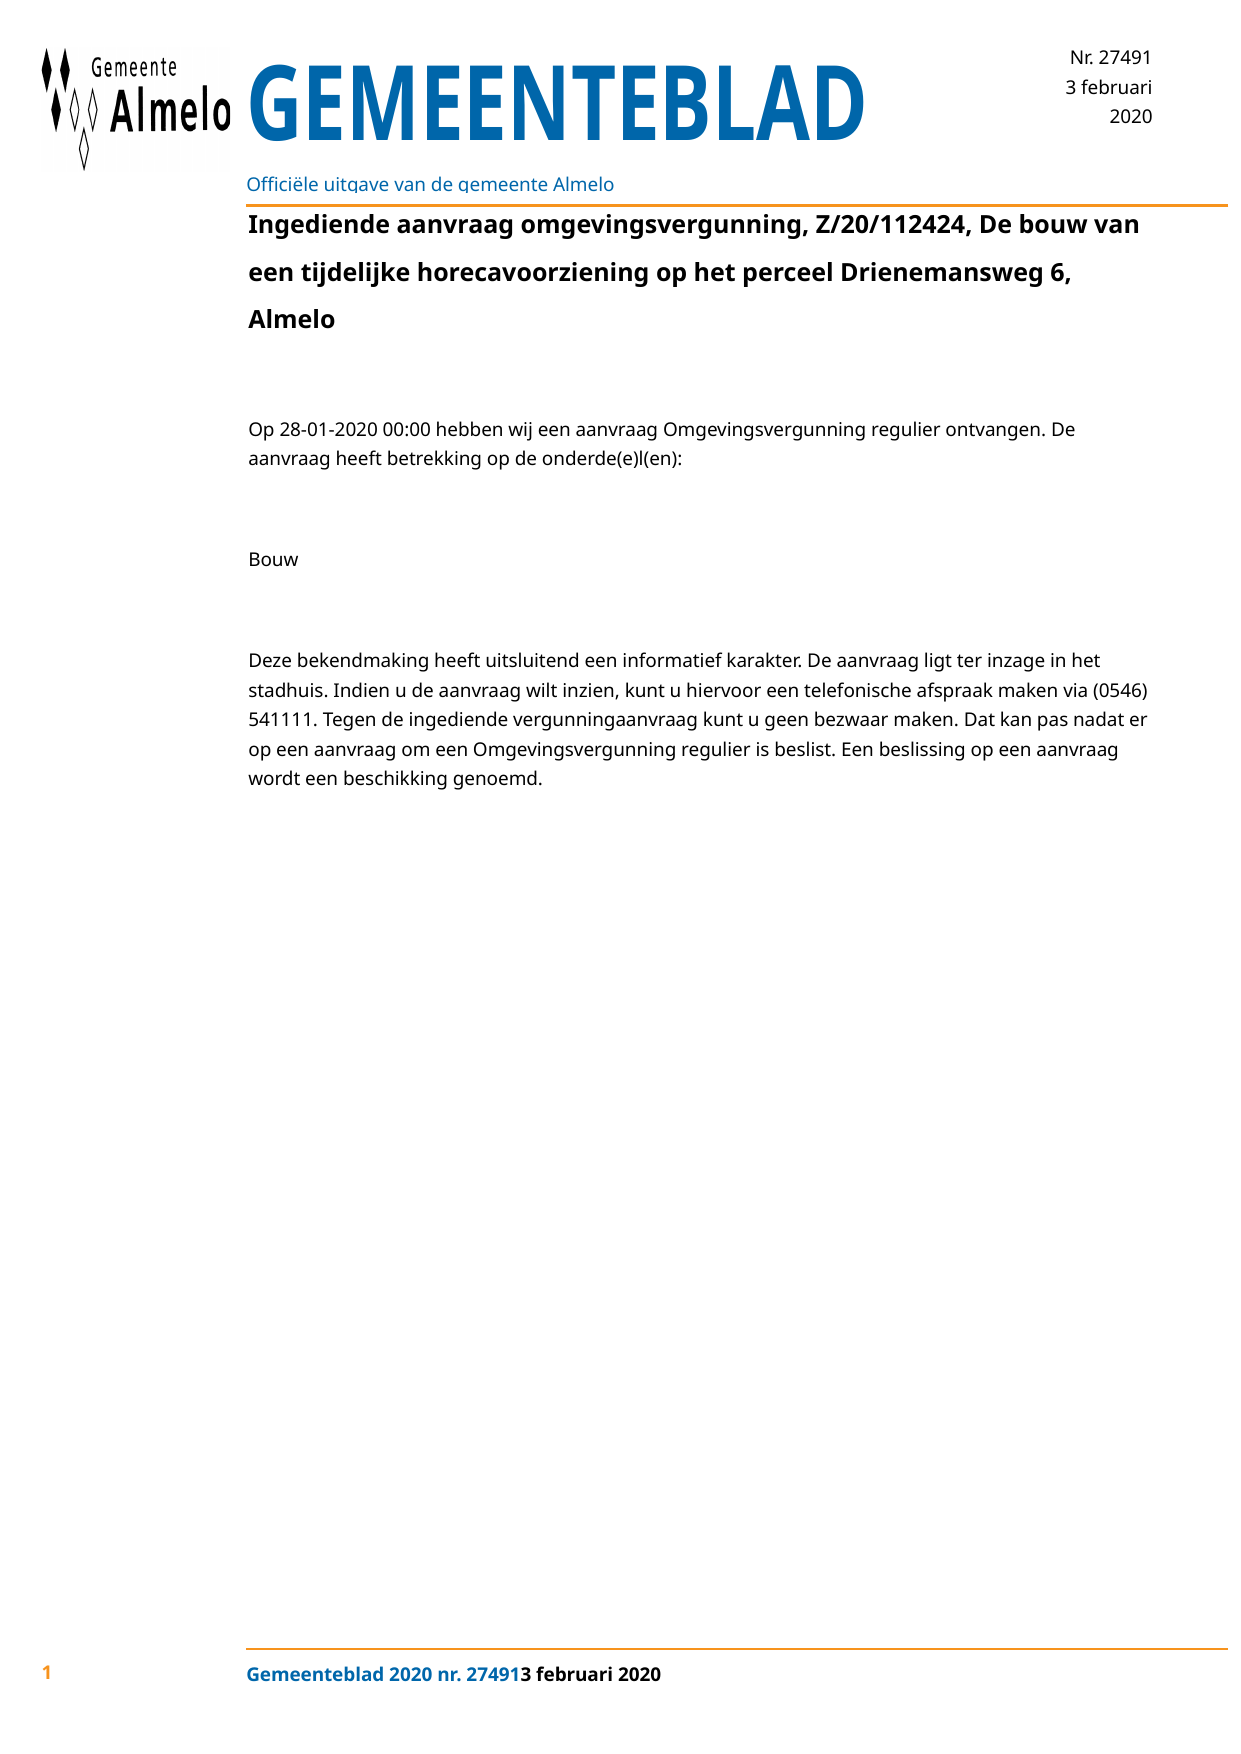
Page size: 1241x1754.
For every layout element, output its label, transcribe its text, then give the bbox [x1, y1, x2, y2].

text Deze bekendmaking heeft uitsluitend een informatief karakter. De aanvraag ligt ter inzage in het stadhuis. Indien u de aanvraag wilt inzien, kunt u hiervoor een telefonische afspraak maken via (0546) 541111. Tegen de ingediende vergunningaanvraag kunt u geen bezwaar maken. Dat kan pas nadat er op een aanvraag om een Omgevingsvergunning regulier is beslist. Een beslissing op een aanvraag wordt een beschikking genoemd. [248, 647, 1152, 791]
text Bouw [248, 546, 1152, 572]
text Op 28-01-2020 00:00 hebben wij een aanvraag Omgevingsvergunning regulier ontvangen. De aanvraag heeft betrekking op de onderde(e)l(en): [248, 416, 1152, 471]
picture [41, 47, 231, 172]
text Ingediende aanvraag omgevingsvergunning, Z/20/112424, De bouw van een tijdelijke horecavoorziening op het perceel Drienemansweg 6, Almelo [248, 207, 1152, 336]
